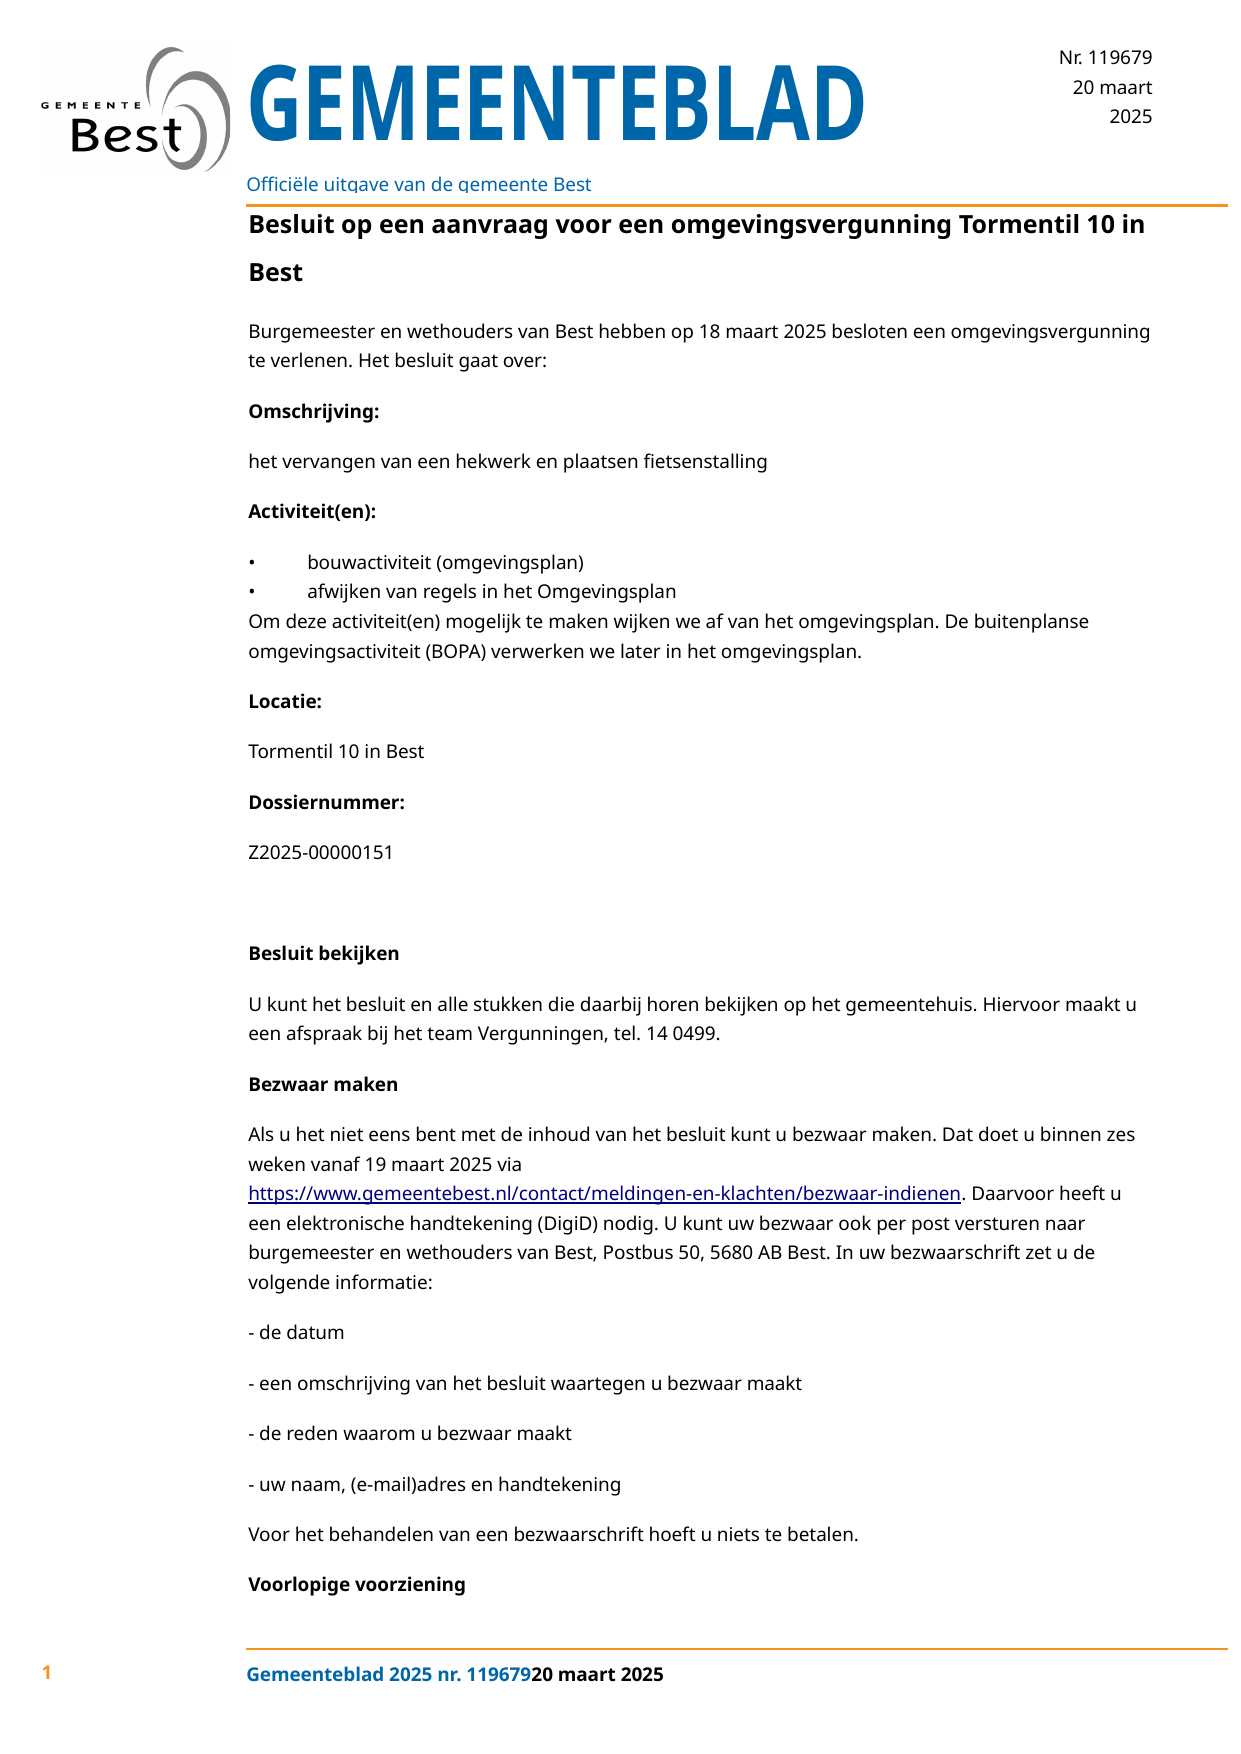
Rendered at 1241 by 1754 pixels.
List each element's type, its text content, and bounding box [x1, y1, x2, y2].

text U kunt het besluit en alle stukken die daarbij horen bekijken op het gemeentehuis. Hiervoor maakt u een afspraak bij het team Vergunningen, tel. 14 0499. [248, 991, 1152, 1046]
picture [41, 47, 231, 172]
text Dossiernummer: [248, 789, 1152, 815]
text - de datum [248, 1319, 1152, 1345]
text Voor het behandelen van een bezwaarschrift hoeft u niets te betalen. [248, 1521, 1152, 1547]
text Als u het niet eens bent met de inhoud van het besluit kunt u bezwaar maken. Dat doet u binnen zes weken vanaf 19 maart 2025 via https://www.gemeentebest.nl/contact/meldingen-en-klachten/bezwaar-indienen. Daarvoor heeft u een elektronische handtekening (DigiD) nodig. U kunt uw bezwaar ook per post versturen naar burgemeester en wethouders van Best, Postbus 50, 5680 AB Best. In uw bezwaarschrift zet u de volgende informatie: [248, 1121, 1152, 1295]
text Z2025-00000151 [248, 839, 1152, 865]
text het vervangen van een hekwerk en plaatsen fietsenstalling [248, 448, 1152, 474]
text Besluit bekijken [248, 940, 1152, 966]
list bouwactiviteit (omgevingsplan) [248, 549, 1152, 575]
text Locatie: [248, 688, 1152, 714]
text Bezwaar maken [248, 1071, 1152, 1097]
text Omschrijving: [248, 398, 1152, 424]
text Burgemeester en wethouders van Best hebben op 18 maart 2025 besloten een omgevingsvergunning te verlenen. Het besluit gaat over: [248, 318, 1152, 373]
text Activiteit(en): [248, 499, 1152, 524]
text - een omschrijving van het besluit waartegen u bezwaar maakt [248, 1370, 1152, 1396]
text Om deze activiteit(en) mogelijk te maken wijken we af van het omgevingsplan. De buitenplanse omgevingsactiviteit (BOPA) verwerken we later in het omgevingsplan. [248, 608, 1152, 664]
text Voorlopige voorziening [248, 1572, 1152, 1597]
list afwijken van regels in het Omgevingsplan [248, 579, 1152, 604]
text Besluit op een aanvraag voor een omgevingsvergunning Tormentil 10 in Best [248, 207, 1152, 288]
text - de reden waarom u bezwaar maakt [248, 1420, 1152, 1446]
text Tormentil 10 in Best [248, 739, 1152, 764]
text - uw naam, (e-mail)adres en handtekening [248, 1471, 1152, 1497]
